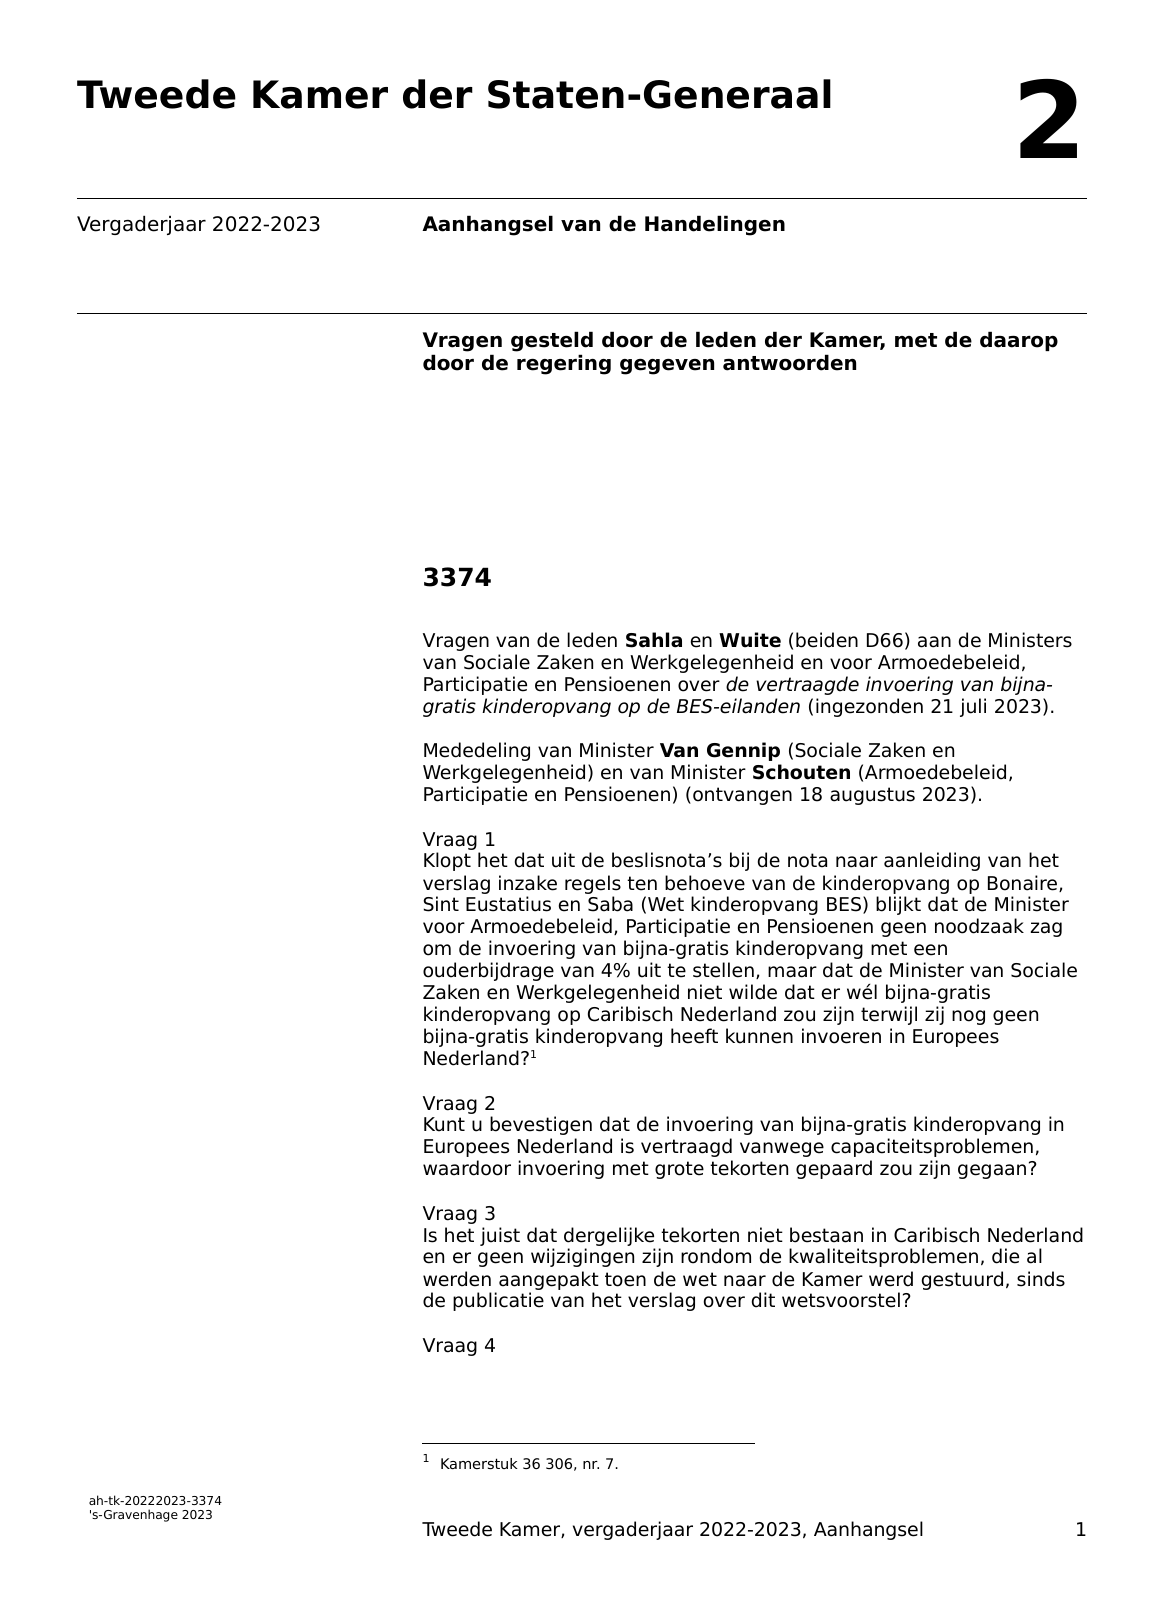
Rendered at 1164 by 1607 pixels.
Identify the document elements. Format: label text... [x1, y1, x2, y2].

table_header Tweede Kamer der Staten-Generaal [77, 59, 886, 198]
text Vragen van de leden Sahla en Wuite (beiden D66) aan de Ministers van Sociale Zaken en Werkgelegenheid en voor Armoedebeleid, Participatie en Pensioenen over de vertraagde invoering van bijna-gratis kinderopvang op de BES-eilanden (ingezonden 21 juli 2023). [422, 630, 1087, 718]
text Vraag 4 [422, 1334, 1087, 1357]
table_cell Aanhangsel van de Handelingen [422, 199, 1087, 313]
text Vraag 3 [422, 1202, 1087, 1224]
text Mededeling van Minister Van Gennip (Sociale Zaken en Werkgelegenheid) en van Minister Schouten (Armoedebeleid, Participatie en Pensioenen) (ontvangen 18 augustus 2023). [422, 740, 1087, 806]
text Vraag 2 [422, 1092, 1087, 1114]
text 's-Gravenhage 2023 [88, 1508, 323, 1522]
text ah-tk-20222023-3374 [88, 1494, 323, 1508]
text Vraag 1 [422, 828, 1087, 850]
table_cell Vergaderjaar 2022-2023 [77, 199, 422, 313]
text Is het juist dat dergelijke tekorten niet bestaan in Caribisch Nederland en er geen wijzigingen zijn rondom de kwaliteitsproblemen, die al werden aangepakt toen de wet naar de Kamer werd gestuurd, sinds de publicatie van het verslag over dit wetsvoorstel? [422, 1224, 1087, 1312]
table_cell [77, 314, 422, 375]
table_header 2 [886, 59, 1087, 198]
text Kunt u bevestigen dat de invoering van bijna-gratis kinderopvang in Europees Nederland is vertraagd vanwege capaciteitsproblemen, waardoor invoering met grote tekorten gepaard zou zijn gegaan? [422, 1114, 1087, 1180]
text Klopt het dat uit de beslisnota’s bij de nota naar aanleiding van het verslag inzake regels ten behoeve van de kinderopvang op Bonaire, Sint Eustatius en Saba (Wet kinderopvang BES) blijkt dat de Minister voor Armoedebeleid, Participatie en Pensioenen geen noodzaak zag om de invoering van bijna-gratis kinderopvang met een ouderbijdrage van 4% uit te stellen, maar dat de Minister van Sociale Zaken en Werkgelegenheid niet wilde dat er wél bijna-gratis kinderopvang op Caribisch Nederland zou zijn terwijl zij nog geen bijna-gratis kinderopvang heeft kunnen invoeren in Europees Nederland? [422, 850, 1087, 1070]
text 3374 [422, 563, 1087, 592]
text Kamerstuk 36 306, nr. 7. [422, 1452, 1087, 1474]
table_cell Vragen gesteld door de leden der Kamer, met de daarop door de regering gegeven antwoorden [422, 314, 1087, 375]
